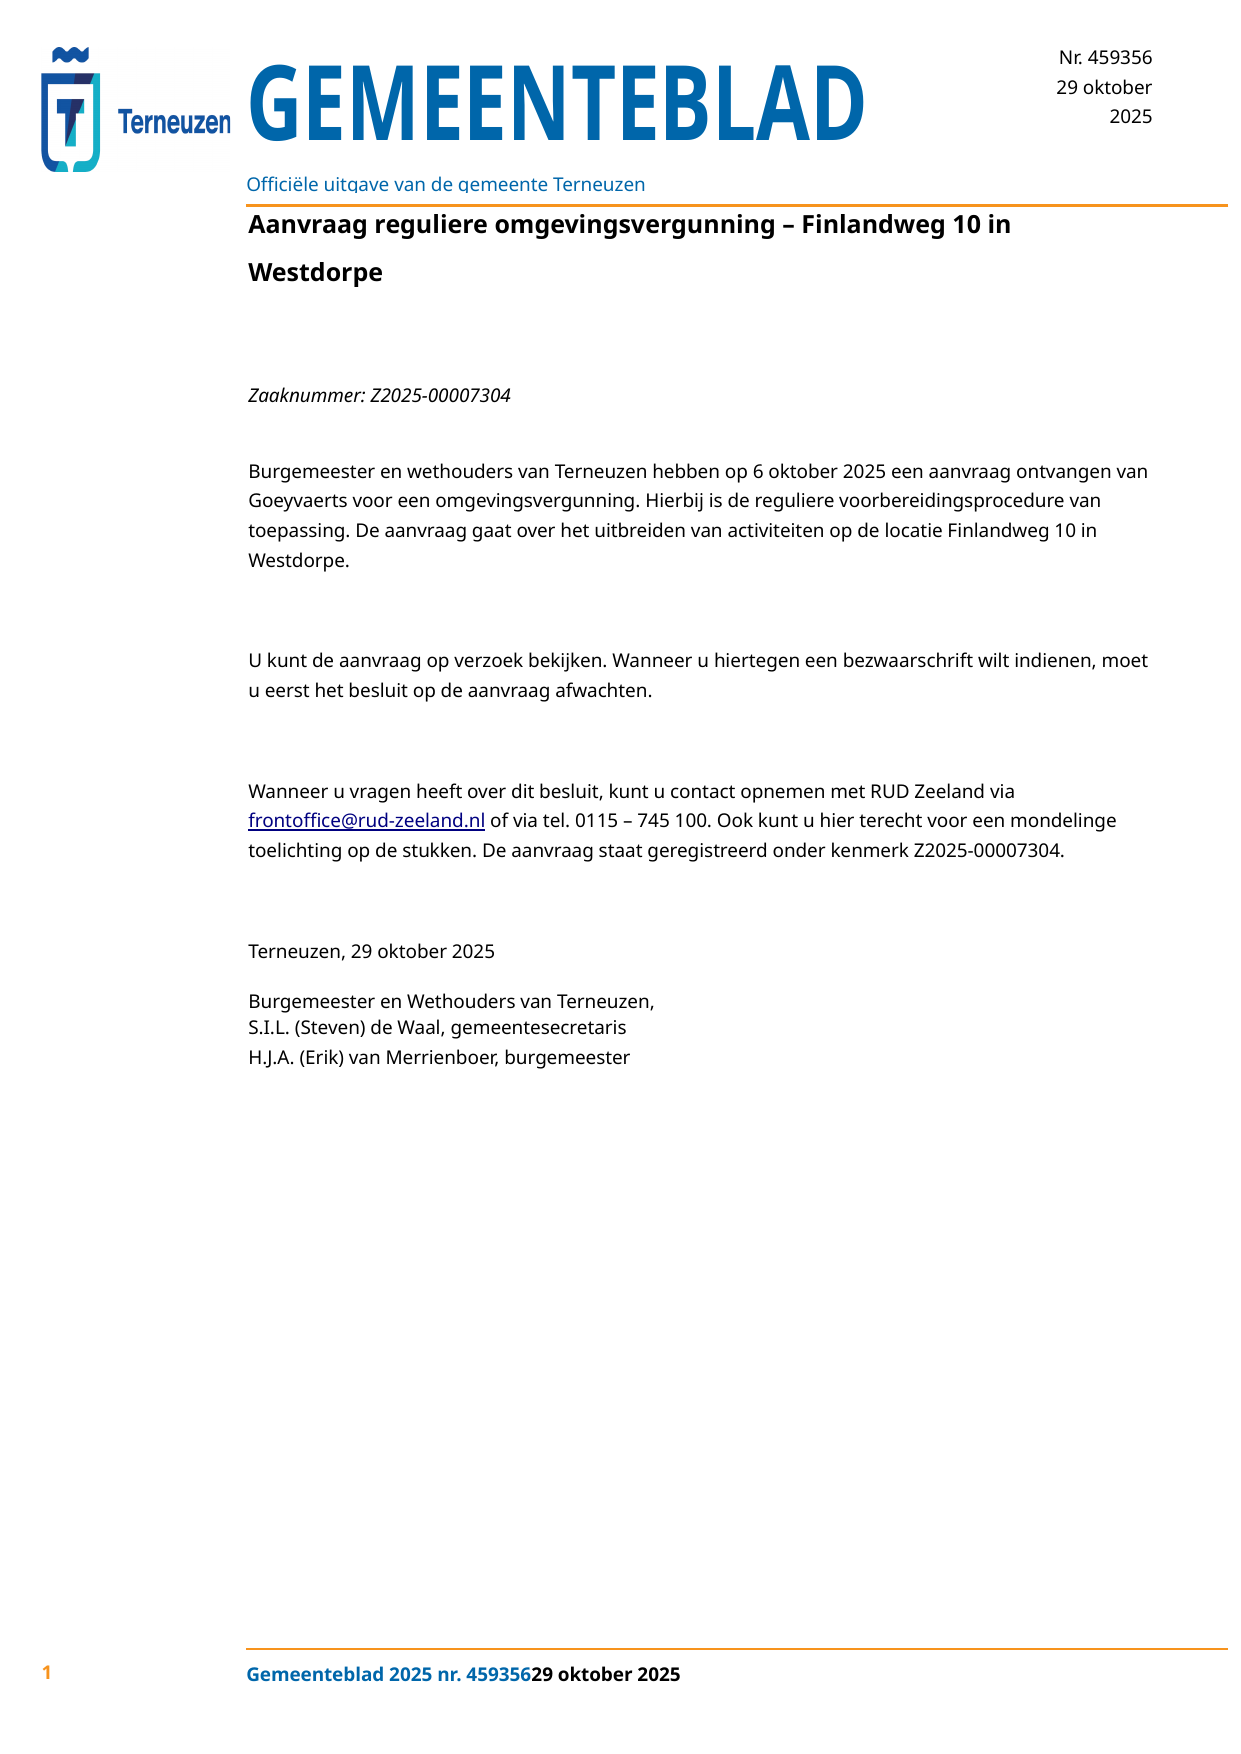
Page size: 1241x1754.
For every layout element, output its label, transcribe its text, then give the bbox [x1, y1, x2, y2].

text U kunt de aanvraag op verzoek bekijken. Wanneer u hiertegen een bezwaarschrift wilt indienen, moet u eerst het besluit op de aanvraag afwachten. [248, 648, 1152, 703]
table_header Burgemeester en Wethouders van Terneuzen, [248, 989, 1152, 1014]
text Aanvraag reguliere omgevingsvergunning – Finlandweg 10 in Westdorpe [248, 207, 1152, 288]
table_cell [248, 1070, 700, 1095]
text Burgemeester en wethouders van Terneuzen hebben op 6 oktober 2025 een aanvraag ontvangen van Goeyvaerts voor een omgevingsvergunning. Hierbij is de reguliere voorbereidingsprocedure van toepassing. De aanvraag gaat over het uitbreiden van activiteiten op de locatie Finlandweg 10 in Westdorpe. [248, 458, 1152, 572]
table_cell [700, 1121, 1152, 1147]
text Zaaknummer: Z2025-00007304 [248, 382, 1152, 408]
table_cell S.I.L. (Steven) de Waal, gemeentesecretaris H.J.A. (Erik) van Merrienboer, burgemeester [248, 1014, 700, 1069]
text Wanneer u vragen heeft over dit besluit, kunt u contact opnemen met RUD Zeeland via frontoffice@rud-zeeland.nl of via tel. 0115 – 745 100. Ook kunt u hier terecht voor een mondelinge toelichting op de stukken. De aanvraag staat geregistreerd onder kenmerk Z2025-00007304. [248, 778, 1152, 863]
table_cell [248, 1121, 700, 1147]
table_cell [248, 1095, 1152, 1121]
picture [41, 47, 231, 172]
table_cell [700, 1014, 1152, 1069]
text Terneuzen, 29 oktober 2025 [248, 938, 1152, 964]
table_cell [700, 1070, 1152, 1095]
